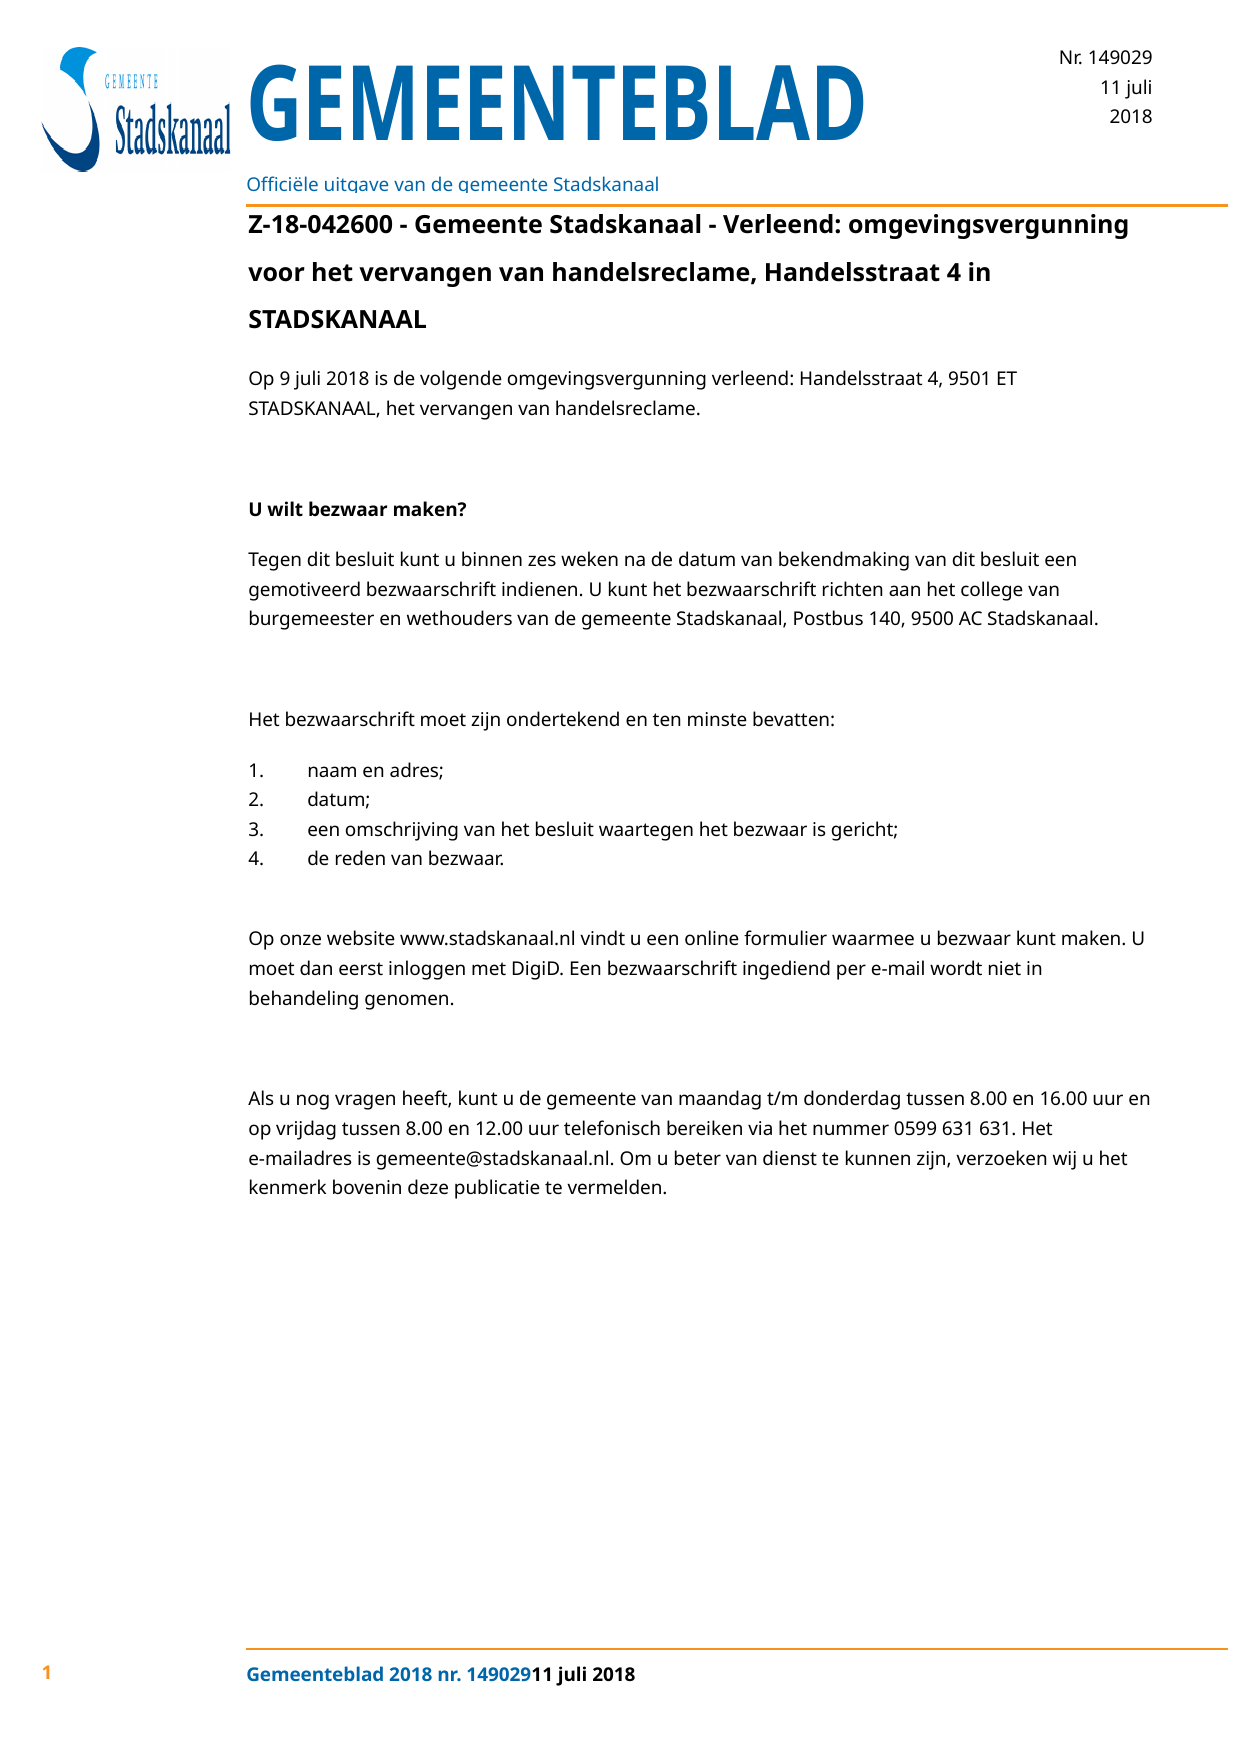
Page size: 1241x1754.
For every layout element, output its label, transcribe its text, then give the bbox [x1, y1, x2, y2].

list datum; [248, 786, 1152, 812]
picture [41, 47, 231, 172]
text Op 9 juli 2018 is de volgende omgevingsvergunning verleend: Handelsstraat 4, 9501 ET STADSKANAAL, het vervangen van handelsreclame. [248, 366, 1152, 421]
text Tegen dit besluit kunt u binnen zes weken na de datum van bekendmaking van dit besluit een gemotiveerd bezwaarschrift indienen. U kunt het bezwaarschrift richten aan het college van burgemeester en wethouders van de gemeente Stadskanaal, Postbus 140, 9500 AC Stadskanaal. [248, 546, 1152, 631]
text Als u nog vragen heeft, kunt u de gemeente van maandag t/m donderdag tussen 8.00 en 16.00 uur en op vrijdag tussen 8.00 en 12.00 uur telefonisch bereiken via het nummer 0599 631 631. Het e‑mailadres is gemeente@stadskanaal.nl. Om u beter van dienst te kunnen zijn, verzoeken wij u het kenmerk bovenin deze publicatie te vermelden. [248, 1086, 1152, 1200]
list de reden van bezwaar. [248, 846, 1152, 871]
text Op onze website www.stadskanaal.nl vindt u een online formulier waarmee u bezwaar kunt maken. U moet dan eerst inloggen met DigiD. Een bezwaarschrift ingediend per e-mail wordt niet in behandeling genomen. [248, 926, 1152, 1010]
text Het bezwaarschrift moet zijn ondertekend en ten minste bevatten: [248, 706, 1152, 732]
text U wilt bezwaar maken? [248, 496, 1152, 522]
list naam en adres; [248, 757, 1152, 782]
list een omschrijving van het besluit waartegen het bezwaar is gericht; [248, 816, 1152, 842]
text Z-18-042600 - Gemeente Stadskanaal - Verleend: omgevingsvergunning voor het vervangen van handelsreclame, Handelsstraat 4 in STADSKANAAL [248, 207, 1152, 336]
